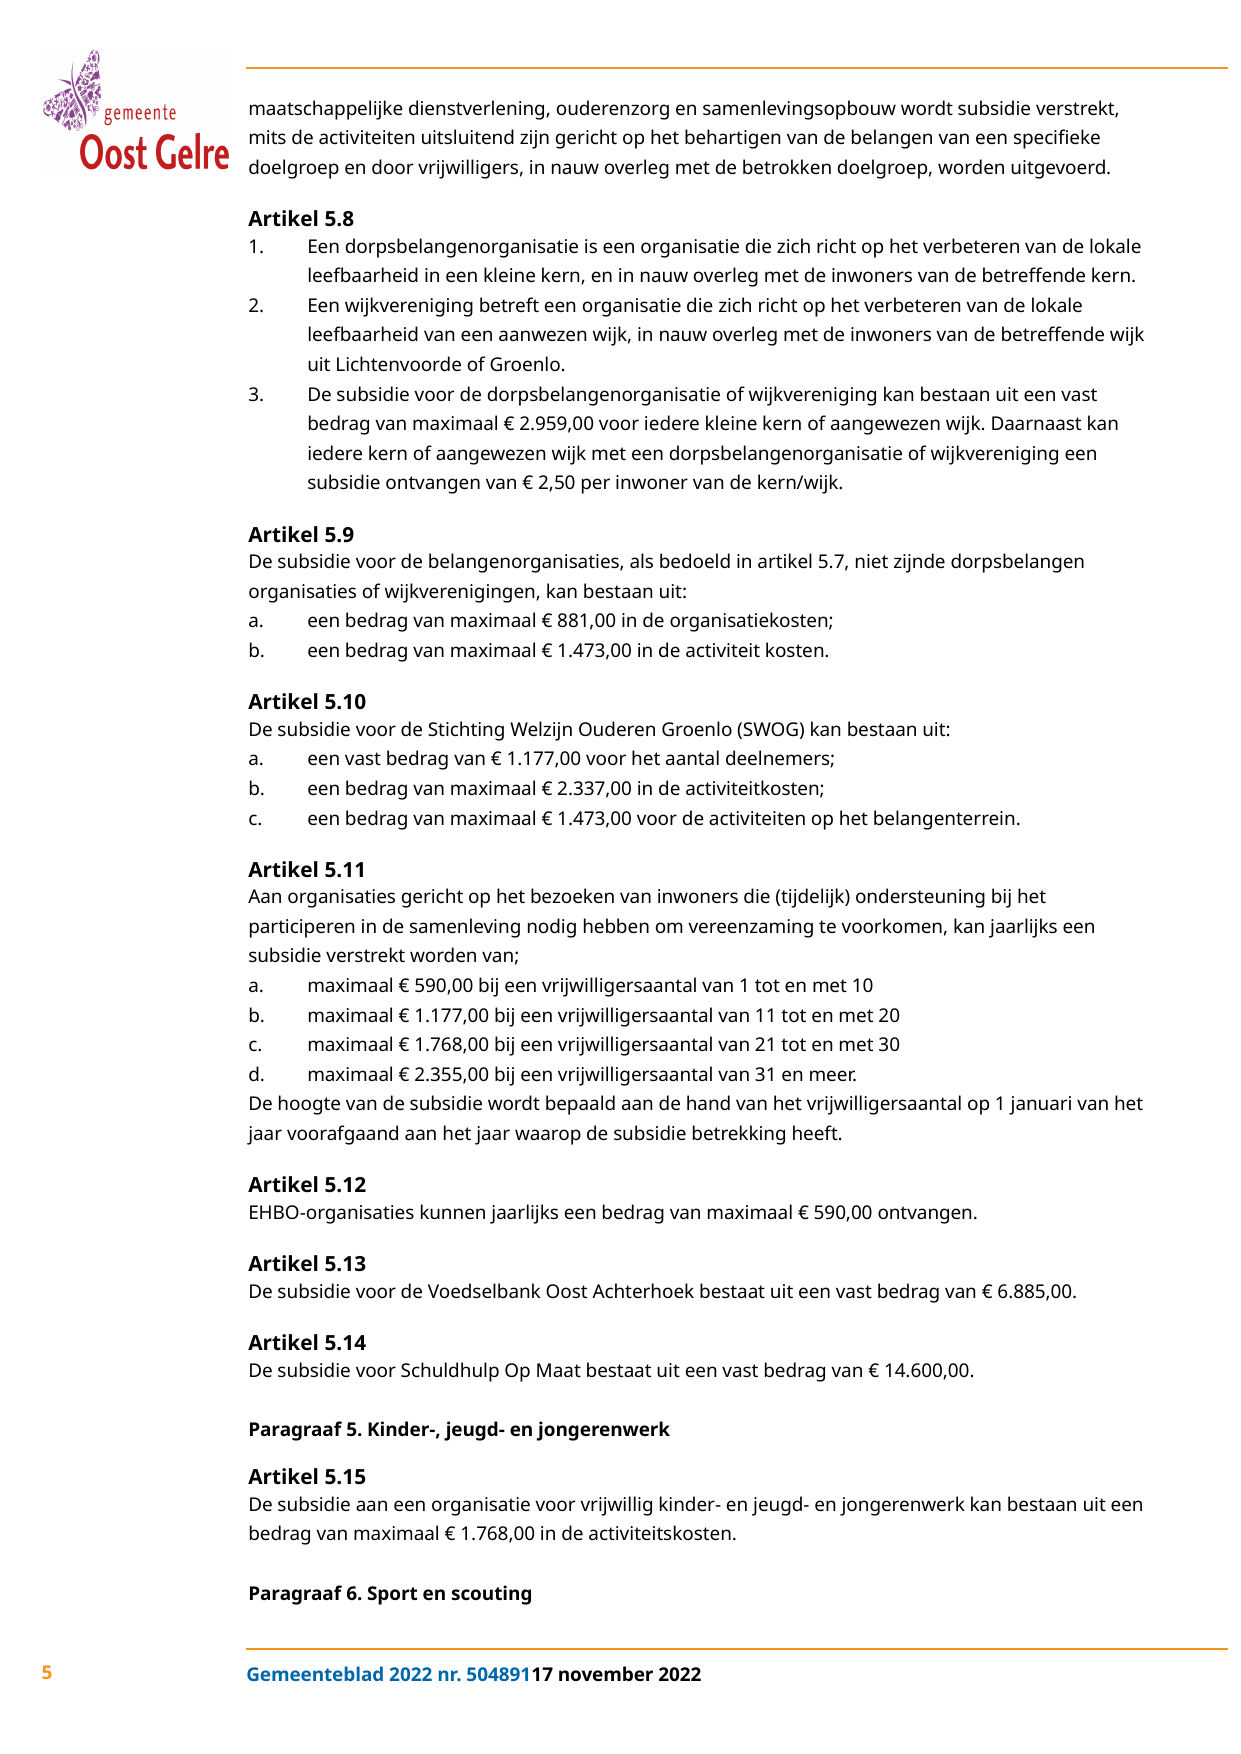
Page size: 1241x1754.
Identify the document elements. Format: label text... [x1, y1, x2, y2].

text Artikel 5.13 [248, 1249, 1152, 1278]
text De hoogte van de subsidie wordt bepaald aan de hand van het vrijwilligersaantal op 1 januari van het jaar voorafgaand aan het jaar waarop de subsidie betrekking heeft. [248, 1091, 1152, 1146]
list maximaal € 2.355,00 bij een vrijwilligersaantal van 31 en meer. [248, 1061, 1152, 1087]
list De subsidie voor de dorpsbelangenorganisatie of wijkvereniging kan bestaan uit een vast bedrag van maximaal € 2.959,00 voor iedere kleine kern of aangewezen wijk. Daarnaast kan iedere kern of aangewezen wijk met een dorpsbelangenorganisatie of wijkvereniging een subsidie ontvangen van € 2,50 per inwoner van de kern/wijk. [248, 381, 1152, 495]
text De subsidie voor de Stichting Welzijn Ouderen Groenlo (SWOG) kan bestaan uit: [248, 716, 1152, 742]
list maximaal € 590,00 bij een vrijwilligersaantal van 1 tot en met 10 [248, 972, 1152, 998]
text Artikel 5.9 [248, 520, 1152, 548]
text Paragraaf 6. Sport en scouting [248, 1580, 1152, 1605]
list maximaal € 1.177,00 bij een vrijwilligersaantal van 11 tot en met 20 [248, 1002, 1152, 1028]
text maatschappelijke dienstverlening, ouderenzorg en samenlevingsopbouw wordt subsidie verstrekt, mits de activiteiten uitsluitend zijn gericht op het behartigen van de belangen van een specifieke doelgroep en door vrijwilligers, in nauw overleg met de betrokken doelgroep, worden uitgevoerd. [248, 95, 1152, 180]
text EHBO-organisaties kunnen jaarlijks een bedrag van maximaal € 590,00 ontvangen. [248, 1199, 1152, 1225]
text Paragraaf 5. Kinder-, jeugd- en jongerenwerk [248, 1416, 1152, 1442]
list maximaal € 1.768,00 bij een vrijwilligersaantal van 21 tot en met 30 [248, 1031, 1152, 1057]
text Artikel 5.8 [248, 204, 1152, 233]
list een bedrag van maximaal € 881,00 in de organisatiekosten; [248, 607, 1152, 633]
text Aan organisaties gericht op het bezoeken van inwoners die (tijdelijk) ondersteuning bij het participeren in de samenleving nodig hebben om vereenzaming te voorkomen, kan jaarlijks een subsidie verstrekt worden van; [248, 883, 1152, 968]
text De subsidie aan een organisatie voor vrijwillig kinder- en jeugd- en jongerenwerk kan bestaan uit een bedrag van maximaal € 1.768,00 in de activiteitskosten. [248, 1491, 1152, 1546]
list een bedrag van maximaal € 2.337,00 in de activiteitkosten; [248, 775, 1152, 801]
list Een wijkvereniging betreft een organisatie die zich richt op het verbeteren van de lokale leefbaarheid van een aanwezen wijk, in nauw overleg met de inwoners van de betreffende wijk uit Lichtenvoorde of Groenlo. [248, 292, 1152, 377]
picture [41, 47, 231, 172]
text Artikel 5.14 [248, 1328, 1152, 1357]
list een vast bedrag van € 1.177,00 voor het aantal deelnemers; [248, 746, 1152, 771]
text Artikel 5.11 [248, 855, 1152, 883]
list een bedrag van maximaal € 1.473,00 voor de activiteiten op het belangenterrein. [248, 805, 1152, 830]
list een bedrag van maximaal € 1.473,00 in de activiteit kosten. [248, 637, 1152, 663]
list Een dorpsbelangenorganisatie is een organisatie die zich richt op het verbeteren van de lokale leefbaarheid in een kleine kern, en in nauw overleg met de inwoners van de betreffende kern. [248, 233, 1152, 288]
text De subsidie voor de Voedselbank Oost Achterhoek bestaat uit een vast bedrag van € 6.885,00. [248, 1278, 1152, 1304]
text De subsidie voor de belangenorganisaties, als bedoeld in artikel 5.7, niet zijnde dorpsbelangen organisaties of wijkverenigingen, kan bestaan uit: [248, 548, 1152, 604]
text Artikel 5.10 [248, 687, 1152, 716]
text Artikel 5.12 [248, 1171, 1152, 1199]
text De subsidie voor Schuldhulp Op Maat bestaat uit een vast bedrag van € 14.600,00. [248, 1357, 1152, 1382]
text Artikel 5.15 [248, 1462, 1152, 1491]
